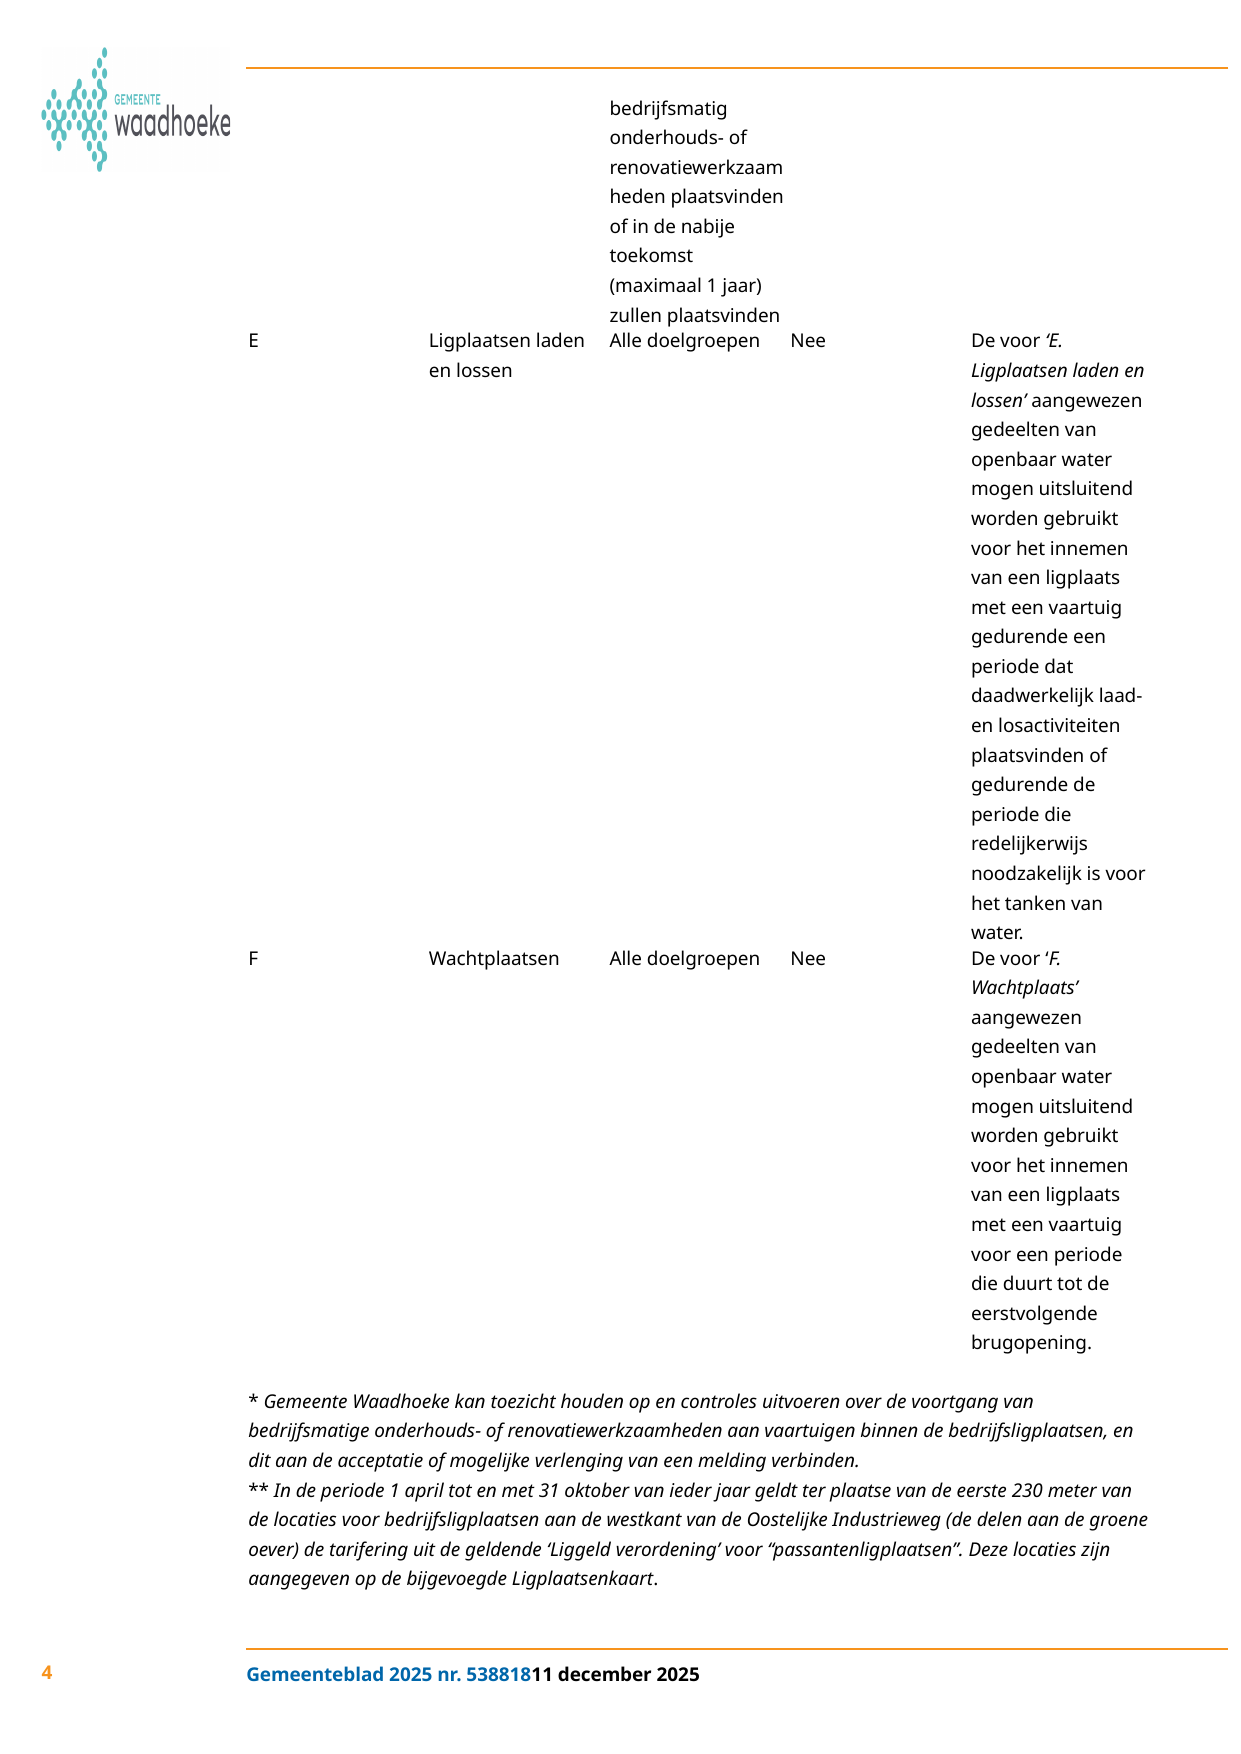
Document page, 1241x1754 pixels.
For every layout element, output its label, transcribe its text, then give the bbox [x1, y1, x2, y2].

text * Gemeente Waadhoeke kan toezicht houden op en controles uitvoeren over de voortgang van bedrijfsmatige onderhouds- of renovatiewerkzaamheden aan vaartuigen binnen de bedrijfsligplaatsen, en dit aan de acceptatie of mogelijke verlenging van een melding verbinden. [248, 1388, 1152, 1473]
table_cell Nee [790, 945, 971, 1355]
table_cell Nee [790, 328, 971, 945]
table_cell [971, 95, 1152, 328]
table_cell [248, 95, 429, 328]
table_cell bedrijfsmatig onderhouds- of renovatiewerkzaamheden plaatsvinden of in de nabije toekomst (maximaal 1 jaar) zullen plaatsvinden [609, 95, 790, 328]
table_cell E [248, 328, 429, 945]
table_cell F [248, 945, 429, 1355]
text ** In de periode 1 april tot en met 31 oktober van ieder jaar geldt ter plaatse van de eerste 230 meter van de locaties voor bedrijfsligplaatsen aan de westkant van de Oostelijke Industrieweg (de delen aan de groene oever) de tarifering uit de geldende ‘Liggeld verordening’ voor “passantenligplaatsen”. Deze locaties zijn aangegeven op de bijgevoegde Ligplaatsenkaart. [248, 1477, 1152, 1591]
table_cell De voor ‘F. Wachtplaats’ aangewezen gedeelten van openbaar water mogen uitsluitend worden gebruikt voor het innemen van een ligplaats met een vaartuig voor een periode die duurt tot de eerstvolgende brugopening. [971, 945, 1152, 1355]
table_cell [790, 95, 971, 328]
table_cell [429, 95, 609, 328]
table_cell Alle doelgroepen [609, 328, 790, 945]
table_cell Alle doelgroepen [609, 945, 790, 1355]
table_cell Ligplaatsen laden en lossen [429, 328, 609, 945]
picture [41, 47, 231, 172]
table_cell Wachtplaatsen [429, 945, 609, 1355]
table_cell De voor ‘E. Ligplaatsen laden en lossen’ aangewezen gedeelten van openbaar water mogen uitsluitend worden gebruikt voor het innemen van een ligplaats met een vaartuig gedurende een periode dat daadwerkelijk laad- en losactiviteiten plaatsvinden of gedurende de periode die redelijkerwijs noodzakelijk is voor het tanken van water. [971, 328, 1152, 945]
